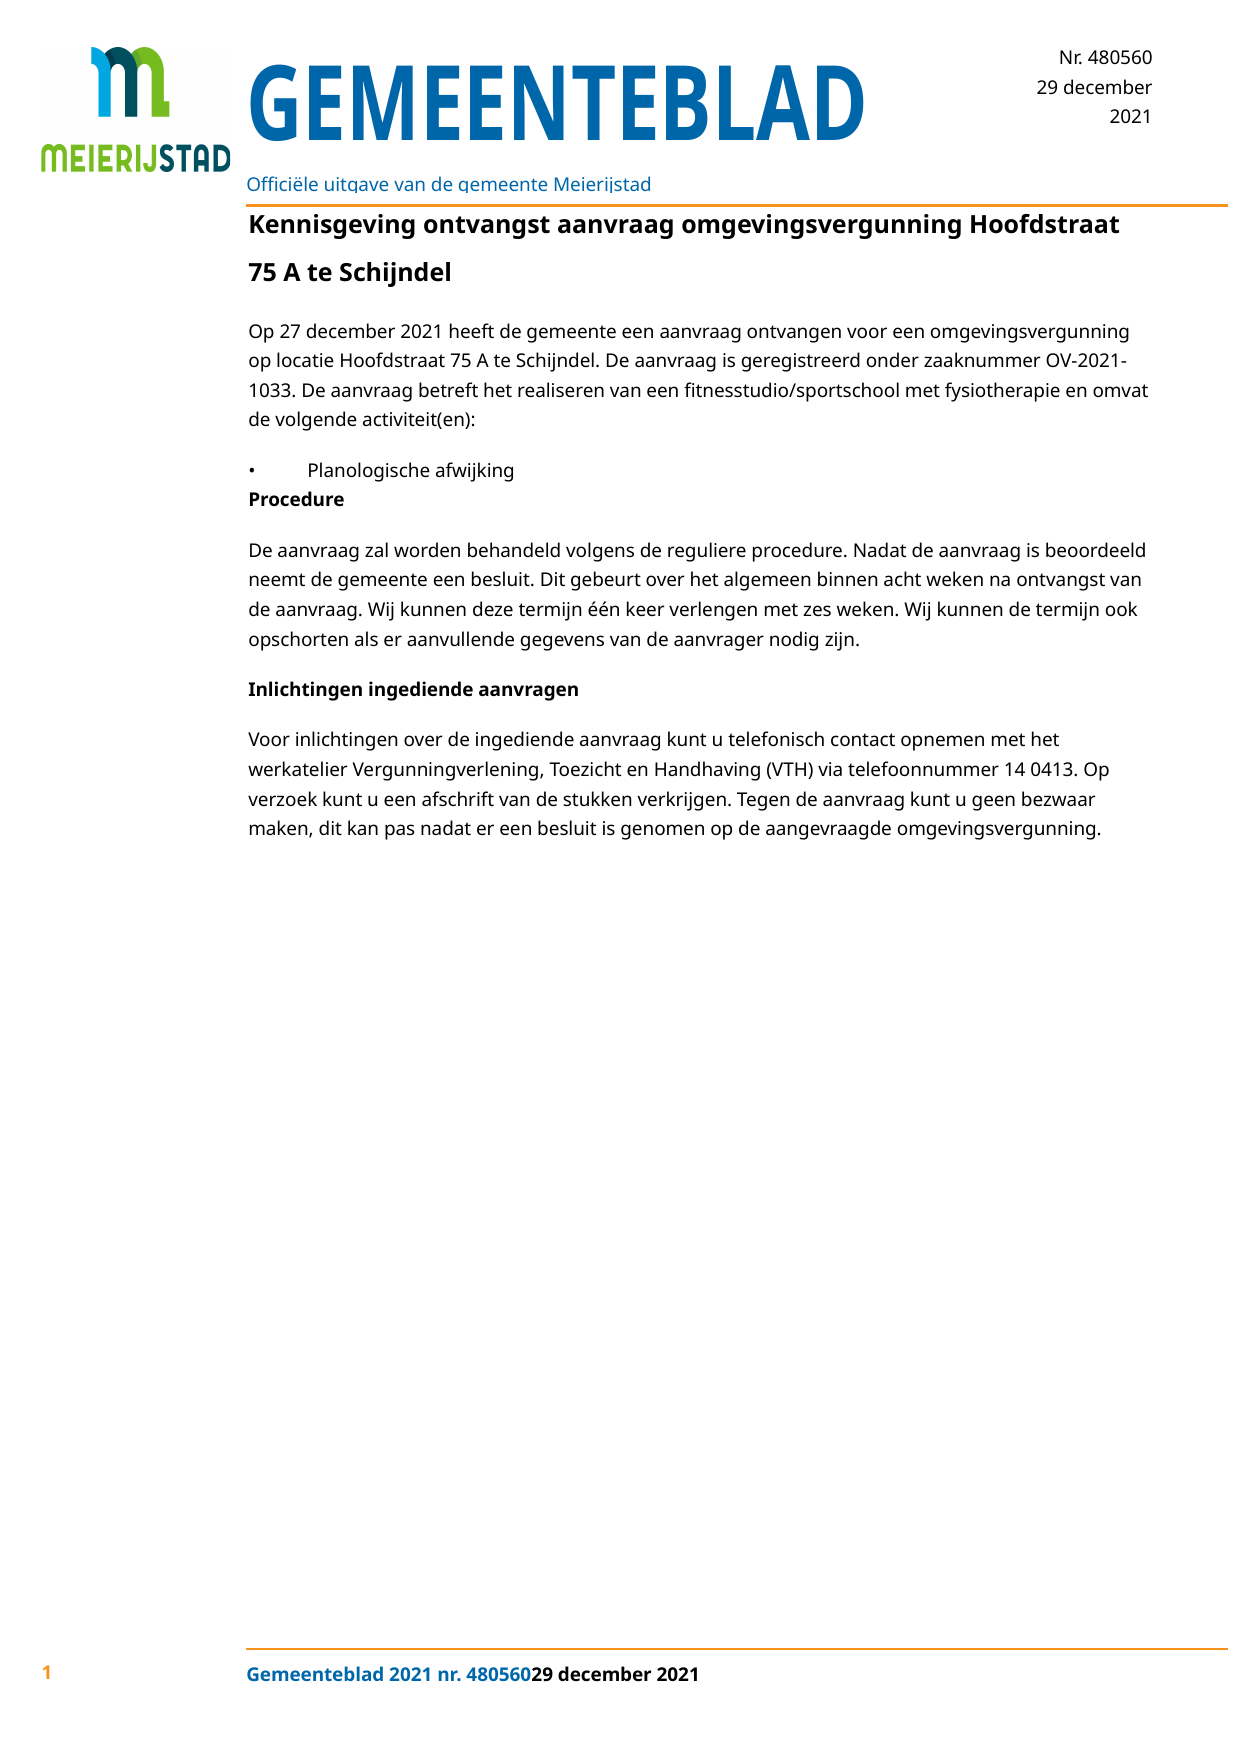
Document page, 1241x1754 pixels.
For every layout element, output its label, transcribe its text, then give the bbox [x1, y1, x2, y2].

list Planologische afwijking [248, 457, 1152, 483]
text Voor inlichtingen over de ingediende aanvraag kunt u telefonisch contact opnemen met het werkatelier Vergunningverlening, Toezicht en Handhaving (VTH) via telefoonnummer 14 0413. Op verzoek kunt u een afschrift van de stukken verkrijgen. Tegen de aanvraag kunt u geen bezwaar maken, dit kan pas nadat er een besluit is genomen op de aangevraagde omgevingsvergunning. [248, 727, 1152, 841]
text Inlichtingen ingediende aanvragen [248, 676, 1152, 702]
text Procedure [248, 487, 1152, 512]
picture [41, 47, 231, 172]
text Kennisgeving ontvangst aanvraag omgevingsvergunning Hoofdstraat 75 A te Schijndel [248, 207, 1152, 288]
text De aanvraag zal worden behandeld volgens de reguliere procedure. Nadat de aanvraag is beoordeeld neemt de gemeente een besluit. Dit gebeurt over het algemeen binnen acht weken na ontvangst van de aanvraag. Wij kunnen deze termijn één keer verlengen met zes weken. Wij kunnen de termijn ook opschorten als er aanvullende gegevens van de aanvrager nodig zijn. [248, 537, 1152, 652]
text Op 27 december 2021 heeft de gemeente een aanvraag ontvangen voor een omgevingsvergunning op locatie Hoofdstraat 75 A te Schijndel. De aanvraag is geregistreerd onder zaaknummer OV-2021-1033. De aanvraag betreft het realiseren van een fitnesstudio/sportschool met fysiotherapie en omvat de volgende activiteit(en): [248, 318, 1152, 432]
